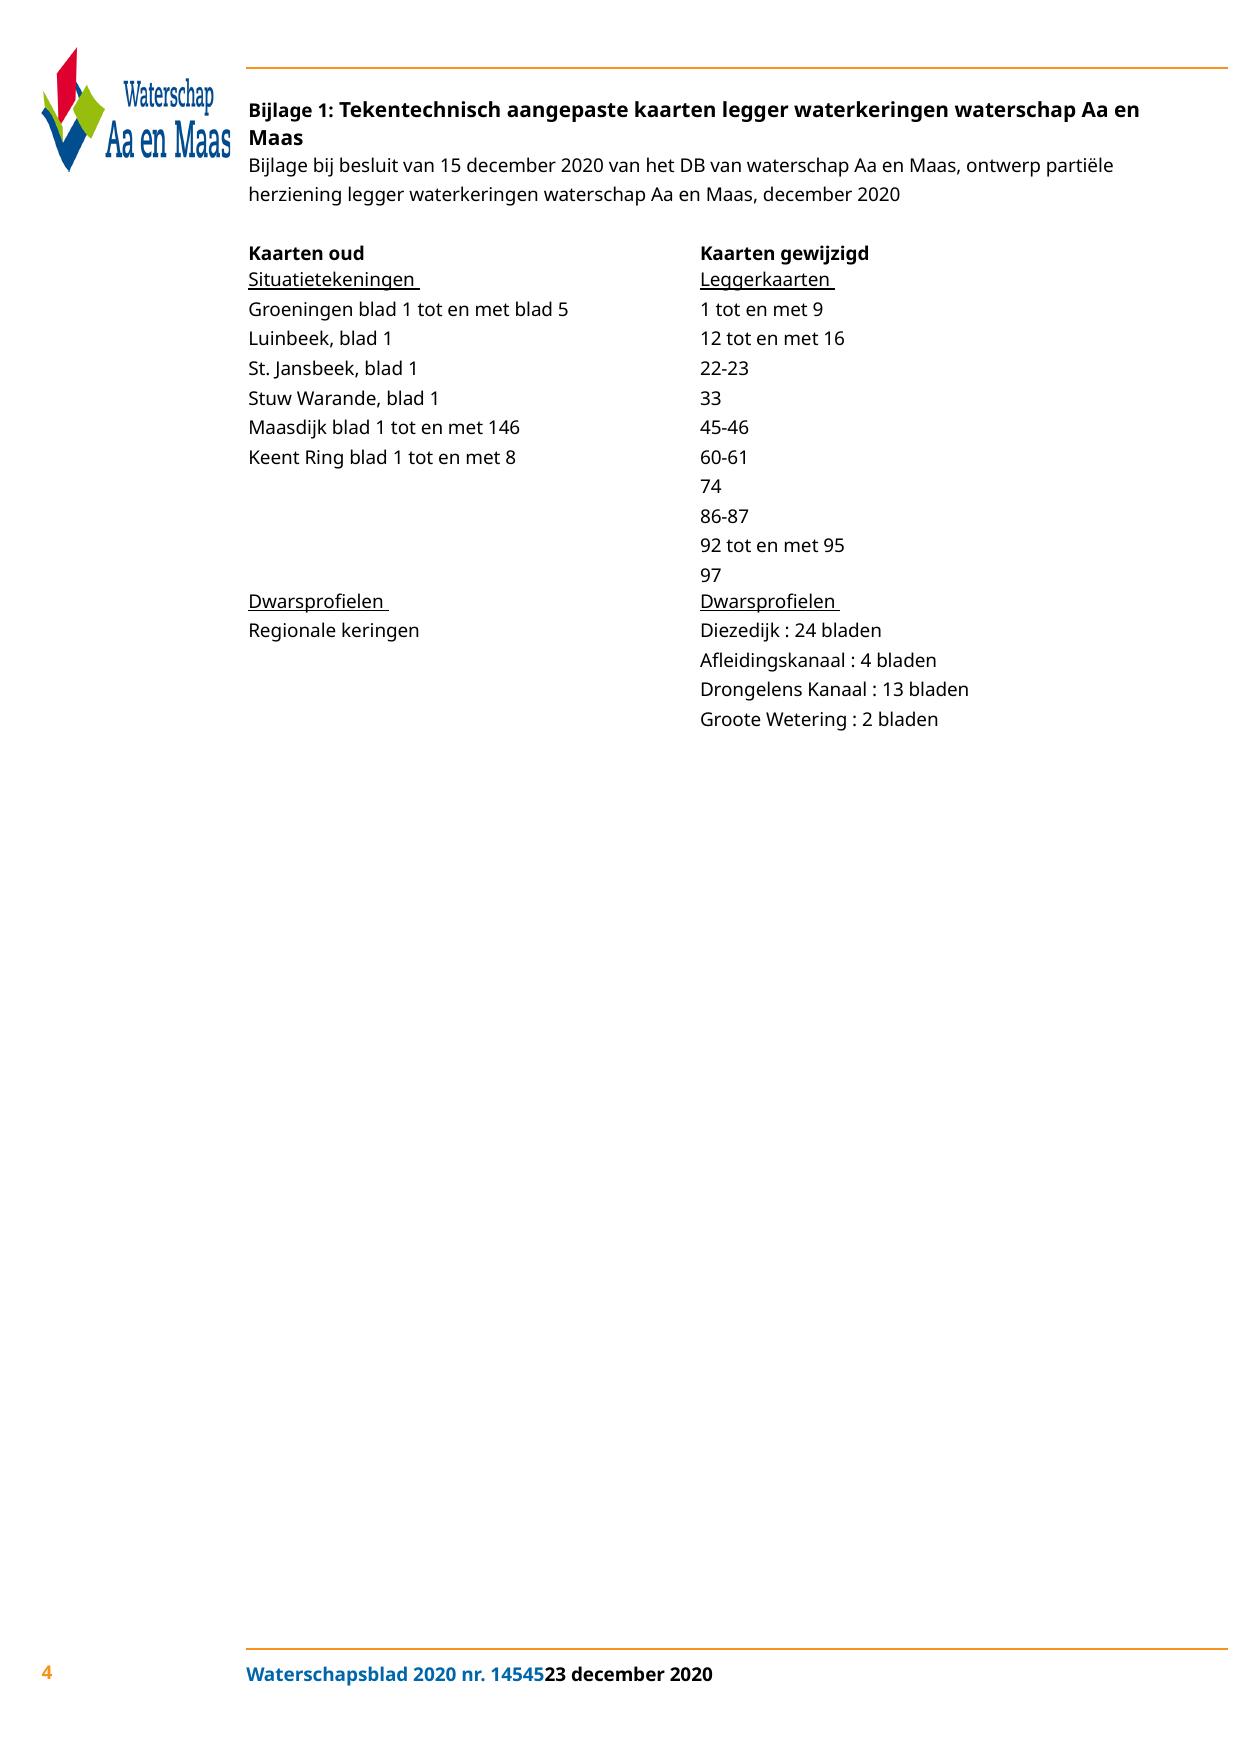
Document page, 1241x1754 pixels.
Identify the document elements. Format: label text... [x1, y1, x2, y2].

table_cell Leggerkaarten 1 tot en met 9 12 tot en met 16 22-23 33 45-46 60-61 74 86-87 92 tot en met 95 97 [700, 266, 1152, 588]
table_header Kaarten gewijzigd [700, 241, 1152, 266]
table_cell Dwarsprofielen Diezedijk : 24 bladen Afleidingskanaal : 4 bladen Drongelens Kanaal : 13 bladen Groote Wetering : 2 bladen [700, 588, 1152, 732]
table_cell Dwarsprofielen Regionale keringen [248, 588, 700, 732]
picture [41, 47, 231, 172]
text Bijlage 1: Tekentechnisch aangepaste kaarten legger waterkeringen waterschap Aa en Maas [248, 95, 1152, 152]
text Bijlage bij besluit van 15 december 2020 van het DB van waterschap Aa en Maas, ontwerp partiële herziening legger waterkeringen waterschap Aa en Maas, december 2020 [248, 152, 1152, 207]
table_header Kaarten oud [248, 241, 700, 266]
table_cell Situatietekeningen Groeningen blad 1 tot en met blad 5 Luinbeek, blad 1 St. Jansbeek, blad 1 Stuw Warande, blad 1 Maasdijk blad 1 tot en met 146 Keent Ring blad 1 tot en met 8 [248, 266, 700, 588]
